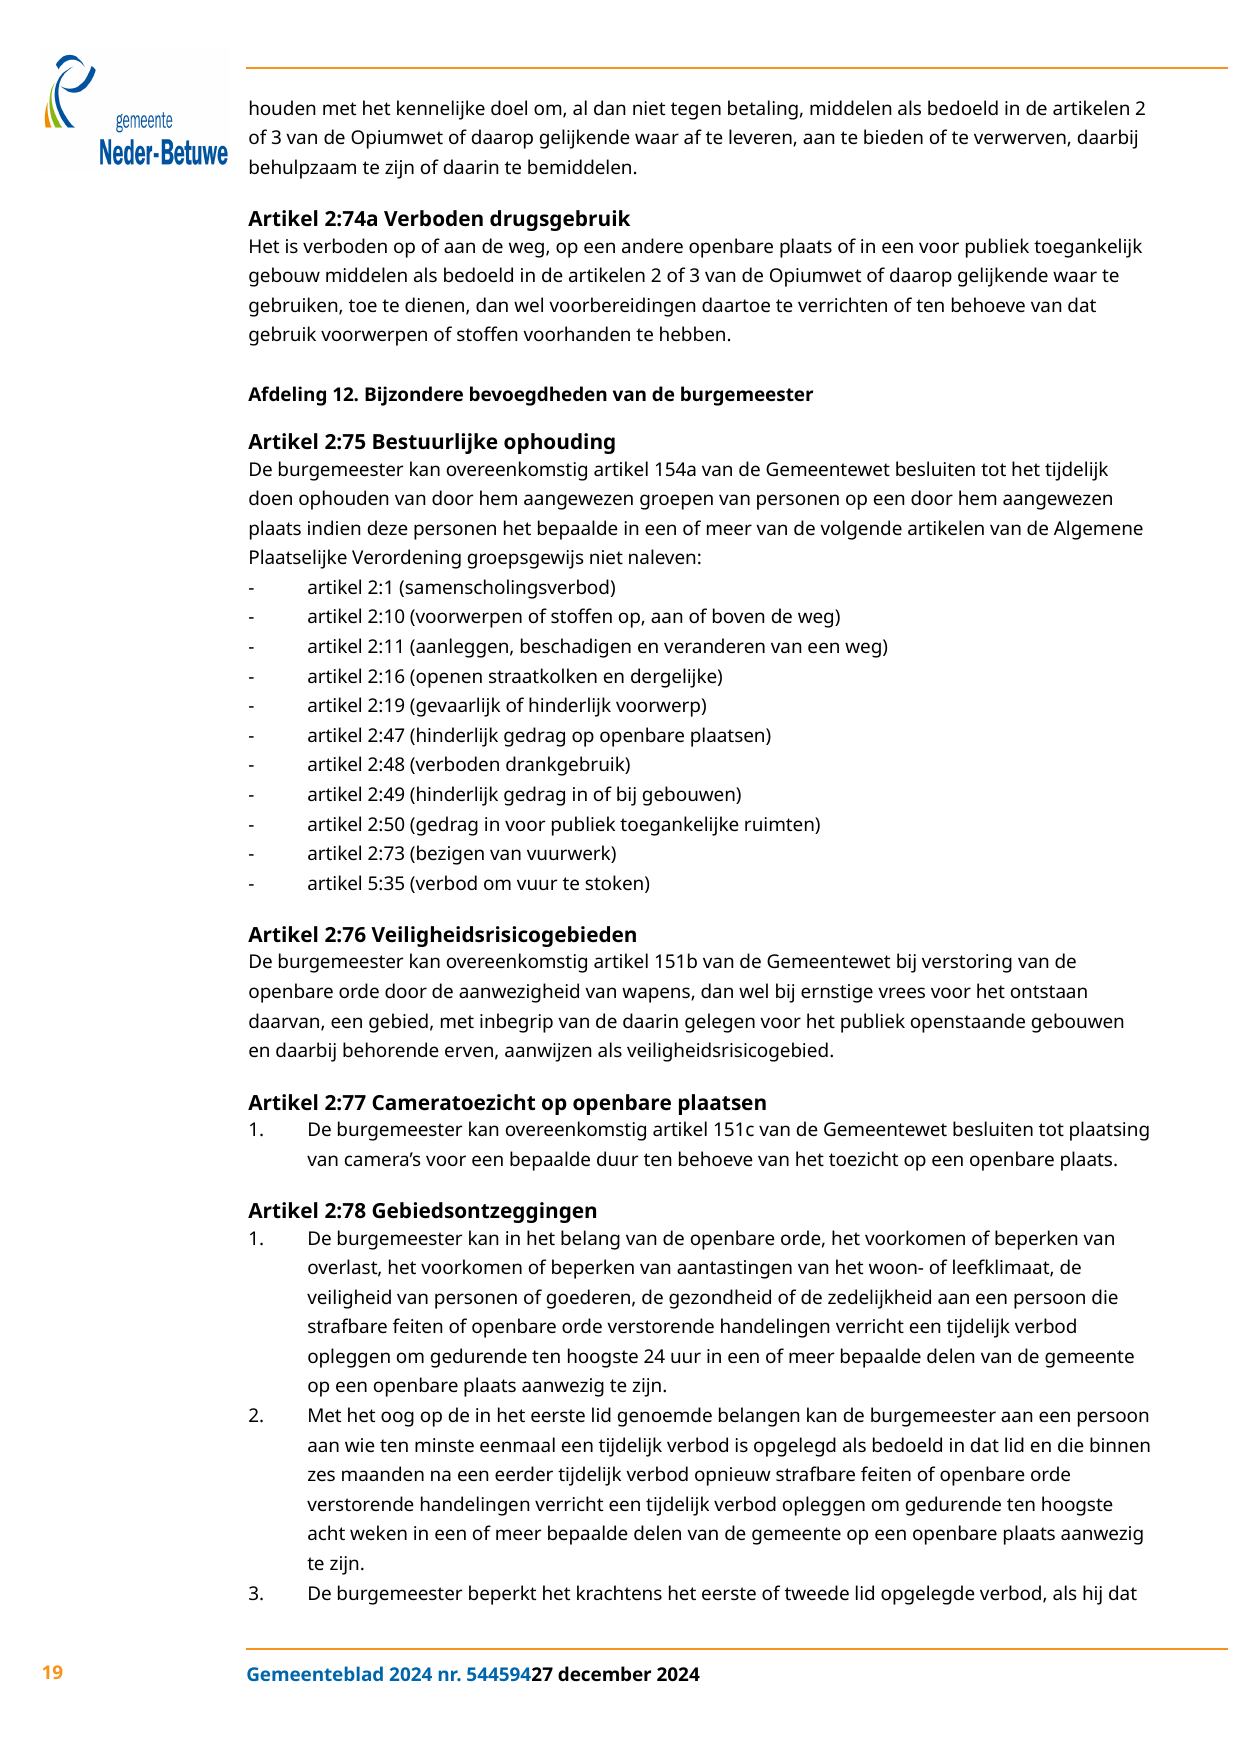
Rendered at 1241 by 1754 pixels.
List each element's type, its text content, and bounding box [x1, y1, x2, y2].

text houden met het kennelijke doel om, al dan niet tegen betaling, middelen als bedoeld in de artikelen 2 of 3 van de Opiumwet of daarop gelijkende waar af te leveren, aan te bieden of te verwerven, daarbij behulpzaam te zijn of daarin te bemiddelen. [248, 95, 1152, 180]
list artikel 2:49 (hinderlijk gedrag in of bij gebouwen) [248, 781, 1152, 807]
list Met het oog op de in het eerste lid genoemde belangen kan de burgemeester aan een persoon aan wie ten minste eenmaal een tijdelijk verbod is opgelegd als bedoeld in dat lid en die binnen zes maanden na een eerder tijdelijk verbod opnieuw strafbare feiten of openbare orde verstorende handelingen verricht een tijdelijk verbod opleggen om gedurende ten hoogste acht weken in een of meer bepaalde delen van de gemeente op een openbare plaats aanwezig te zijn. [248, 1402, 1152, 1576]
list De burgemeester kan overeenkomstig artikel 151c van de Gemeentewet besluiten tot plaatsing van camera’s voor een bepaalde duur ten behoeve van het toezicht op een openbare plaats. [248, 1116, 1152, 1172]
text De burgemeester kan overeenkomstig artikel 151b van de Gemeentewet bij verstoring van de openbare orde door de aanwezigheid van wapens, dan wel bij ernstige vrees voor het ontstaan daarvan, een gebied, met inbegrip van de daarin gelegen voor het publiek openstaande gebouwen en daarbij behorende erven, aanwijzen als veiligheidsrisicogebied. [248, 949, 1152, 1063]
text Het is verboden op of aan de weg, op een andere openbare plaats of in een voor publiek toegankelijk gebouw middelen als bedoeld in de artikelen 2 of 3 van de Opiumwet of daarop gelijkende waar te gebruiken, toe te dienen, dan wel voorbereidingen daartoe te verrichten of ten behoeve van dat gebruik voorwerpen of stoffen voorhanden te hebben. [248, 233, 1152, 347]
list artikel 5:35 (verbod om vuur te stoken) [248, 870, 1152, 896]
list artikel 2:1 (samenscholingsverbod) [248, 574, 1152, 600]
text Artikel 2:75 Bestuurlijke ophouding [248, 427, 1152, 456]
list artikel 2:48 (verboden drankgebruik) [248, 752, 1152, 777]
list artikel 2:10 (voorwerpen of stoffen op, aan of boven de weg) [248, 604, 1152, 629]
text Afdeling 12. Bijzondere bevoegdheden van de burgemeester [248, 381, 1152, 406]
picture [41, 47, 231, 172]
list artikel 2:11 (aanleggen, beschadigen en veranderen van een weg) [248, 633, 1152, 659]
list artikel 2:73 (bezigen van vuurwerk) [248, 840, 1152, 866]
list artikel 2:50 (gedrag in voor publiek toegankelijke ruimten) [248, 811, 1152, 836]
list artikel 2:19 (gevaarlijk of hinderlijk voorwerp) [248, 692, 1152, 718]
text De burgemeester kan overeenkomstig artikel 154a van de Gemeentewet besluiten tot het tijdelijk doen ophouden van door hem aangewezen groepen van personen op een door hem aangewezen plaats indien deze personen het bepaalde in een of meer van de volgende artikelen van de Algemene Plaatselijke Verordening groepsgewijs niet naleven: [248, 456, 1152, 570]
list De burgemeester kan in het belang van de openbare orde, het voorkomen of beperken van overlast, het voorkomen of beperken van aantastingen van het woon- of leefklimaat, de veiligheid van personen of goederen, de gezondheid of de zedelijkheid aan een persoon die strafbare feiten of openbare orde verstorende handelingen verricht een tijdelijk verbod opleggen om gedurende ten hoogste 24 uur in een of meer bepaalde delen van de gemeente op een openbare plaats aanwezig te zijn. [248, 1225, 1152, 1398]
text Artikel 2:76 Veiligheidsrisicogebieden [248, 920, 1152, 949]
text Artikel 2:78 Gebiedsontzeggingen [248, 1196, 1152, 1225]
list artikel 2:16 (openen straatkolken en dergelijke) [248, 663, 1152, 688]
text Artikel 2:74a Verboden drugsgebruik [248, 204, 1152, 233]
list De burgemeester beperkt het krachtens het eerste of tweede lid opgelegde verbod, als hij dat [248, 1580, 1152, 1606]
list artikel 2:47 (hinderlijk gedrag op openbare plaatsen) [248, 722, 1152, 748]
text Artikel 2:77 Cameratoezicht op openbare plaatsen [248, 1088, 1152, 1116]
